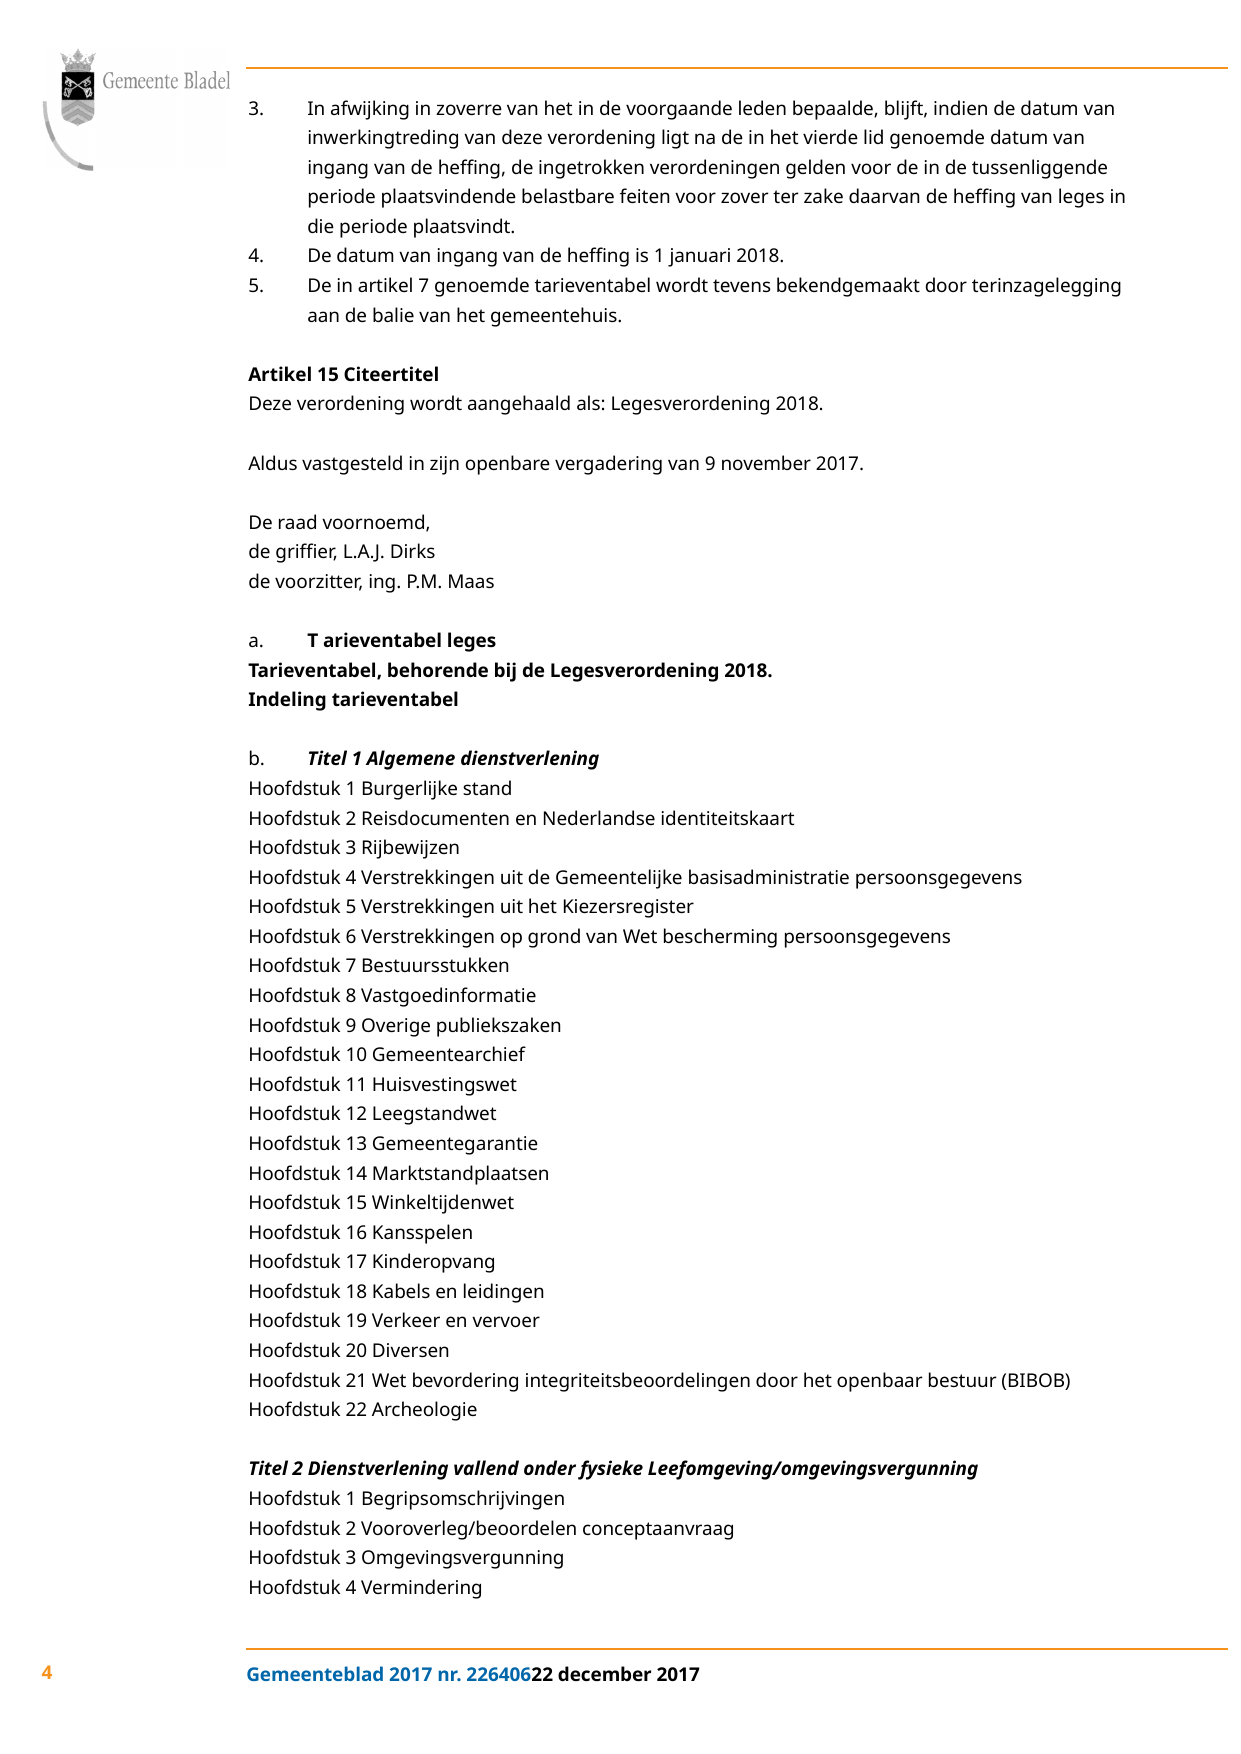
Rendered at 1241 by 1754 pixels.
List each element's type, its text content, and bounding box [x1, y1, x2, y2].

text Hoofdstuk 5 Verstrekkingen uit het Kiezersregister [248, 893, 1152, 919]
text Hoofdstuk 3 Omgevingsvergunning [248, 1544, 1152, 1570]
text Hoofdstuk 13 Gemeentegarantie [248, 1130, 1152, 1156]
text Hoofdstuk 8 Vastgoedinformatie [248, 982, 1152, 1008]
text Hoofdstuk 15 Winkeltijdenwet [248, 1189, 1152, 1215]
text Artikel 15 Citeertitel [248, 361, 1152, 387]
text Hoofdstuk 17 Kinderopvang [248, 1248, 1152, 1274]
list T arieventabel leges [248, 627, 1152, 653]
text Hoofdstuk 20 Diversen [248, 1337, 1152, 1363]
text Hoofdstuk 12 Leegstandwet [248, 1101, 1152, 1126]
text Tarieventabel, behorende bij de Legesverordening 2018. [248, 657, 1152, 683]
text Aldus vastgesteld in zijn openbare vergadering van 9 november 2017. [248, 450, 1152, 476]
text Hoofdstuk 9 Overige publiekszaken [248, 1012, 1152, 1038]
text Hoofdstuk 18 Kabels en leidingen [248, 1278, 1152, 1304]
text de griffier, L.A.J. Dirks [248, 538, 1152, 564]
text Indeling tarieventabel [248, 686, 1152, 712]
text Hoofdstuk 22 Archeologie [248, 1396, 1152, 1422]
text Hoofdstuk 1 Burgerlijke stand [248, 775, 1152, 801]
text Hoofdstuk 19 Verkeer en vervoer [248, 1308, 1152, 1333]
text Hoofdstuk 4 Vermindering [248, 1574, 1152, 1600]
text Titel 2 Dienstverlening vallend onder fysieke Leefomgeving/omgevingsvergunning [248, 1456, 1152, 1481]
text Hoofdstuk 4 Verstrekkingen uit de Gemeentelijke basisadministratie persoonsgegevens [248, 864, 1152, 890]
text Hoofdstuk 10 Gemeentearchief [248, 1041, 1152, 1067]
text Hoofdstuk 3 Rijbewijzen [248, 834, 1152, 860]
picture [41, 47, 231, 172]
text Hoofdstuk 21 Wet bevordering integriteitsbeoordelingen door het openbaar bestuur (BIBOB) [248, 1367, 1152, 1393]
text De raad voornoemd, [248, 509, 1152, 535]
text Hoofdstuk 2 Vooroverleg/beoordelen conceptaanvraag [248, 1515, 1152, 1541]
text Hoofdstuk 14 Marktstandplaatsen [248, 1160, 1152, 1186]
text Hoofdstuk 6 Verstrekkingen op grond van Wet bescherming persoonsgegevens [248, 923, 1152, 949]
text Hoofdstuk 11 Huisvestingswet [248, 1071, 1152, 1097]
text Deze verordening wordt aangehaald als: Legesverordening 2018. [248, 391, 1152, 416]
list In afwijking in zoverre van het in de voorgaande leden bepaalde, blijft, indien de datum van inwerkingtreding van deze verordening ligt na de in het vierde lid genoemde datum van ingang van de heffing, de ingetrokken verordeningen gelden voor de in de tussenliggende periode plaatsvindende belastbare feiten voor zover ter zake daarvan de heffing van leges in die periode plaatsvindt. [248, 95, 1152, 239]
text Hoofdstuk 7 Bestuursstukken [248, 953, 1152, 978]
text Hoofdstuk 2 Reisdocumenten en Nederlandse identiteitskaart [248, 805, 1152, 831]
list Titel 1 Algemene dienstverlening [248, 746, 1152, 771]
list De in artikel 7 genoemde tarieventabel wordt tevens bekendgemaakt door terinzagelegging aan de balie van het gemeentehuis. [248, 272, 1152, 328]
list De datum van ingang van de heffing is 1 januari 2018. [248, 243, 1152, 268]
text Hoofdstuk 1 Begripsomschrijvingen [248, 1485, 1152, 1511]
text de voorzitter, ing. P.M. Maas [248, 568, 1152, 594]
text Hoofdstuk 16 Kansspelen [248, 1219, 1152, 1245]
